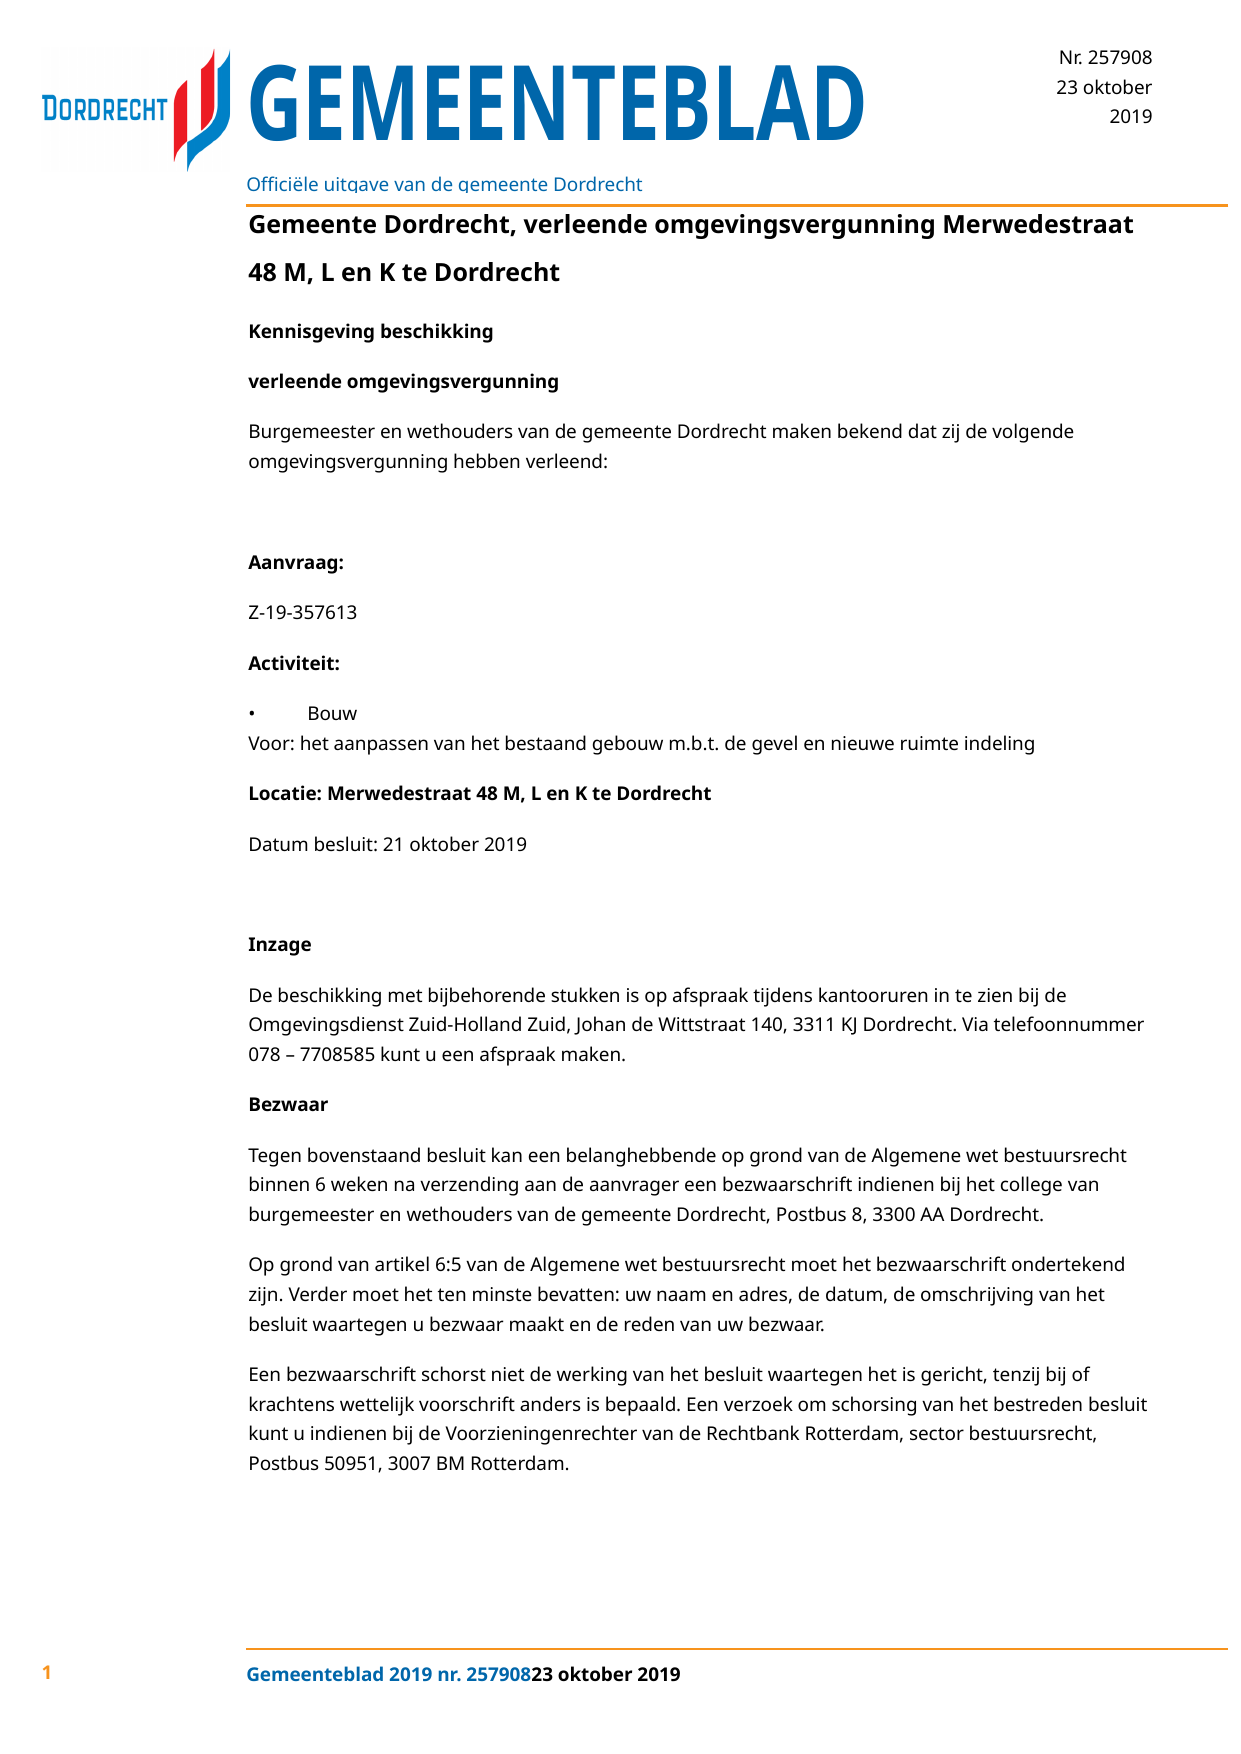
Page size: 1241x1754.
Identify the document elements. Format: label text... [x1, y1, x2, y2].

text Datum besluit: 21 oktober 2019 [248, 831, 1152, 857]
text Inzage [248, 932, 1152, 957]
text Gemeente Dordrecht, verleende omgevingsvergunning Merwedestraat 48 M, L en K te Dordrecht [248, 207, 1152, 288]
text De beschikking met bijbehorende stukken is op afspraak tijdens kantooruren in te zien bij de Omgevingsdienst Zuid-Holland Zuid, Johan de Wittstraat 140, 3311 KJ Dordrecht. Via telefoonnummer 078 – 7708585 kunt u een afspraak maken. [248, 982, 1152, 1067]
text Een bezwaarschrift schorst niet de werking van het besluit waartegen het is gericht, tenzij bij of krachtens wettelijk voorschrift anders is bepaald. Een verzoek om schorsing van het bestreden besluit kunt u indienen bij de Voorzieningenrechter van de Rechtbank Rotterdam, sector bestuursrecht, Postbus 50951, 3007 BM Rotterdam. [248, 1361, 1152, 1476]
text Aanvraag: [248, 549, 1152, 575]
list Bouw [248, 700, 1152, 726]
text Kennisgeving beschikking [248, 318, 1152, 344]
text verleende omgevingsvergunning [248, 368, 1152, 394]
text Tegen bovenstaand besluit kan een belanghebbende op grond van de Algemene wet bestuursrecht binnen 6 weken na verzending aan de aanvrager een bezwaarschrift indienen bij het college van burgemeester en wethouders van de gemeente Dordrecht, Postbus 8, 3300 AA Dordrecht. [248, 1142, 1152, 1227]
text Op grond van artikel 6:5 van de Algemene wet bestuursrecht moet het bezwaarschrift ondertekend zijn. Verder moet het ten minste bevatten: uw naam en adres, de datum, de omschrijving van het besluit waartegen u bezwaar maakt en de reden van uw bezwaar. [248, 1252, 1152, 1337]
text Bezwaar [248, 1092, 1152, 1117]
text Z-19-357613 [248, 599, 1152, 625]
picture [41, 47, 231, 172]
text Voor: het aanpassen van het bestaand gebouw m.b.t. de gevel en nieuwe ruimte indeling [248, 730, 1152, 756]
text Locatie: Merwedestraat 48 M, L en K te Dordrecht [248, 780, 1152, 806]
text Burgemeester en wethouders van de gemeente Dordrecht maken bekend dat zij de volgende omgevingsvergunning hebben verleend: [248, 419, 1152, 474]
text Activiteit: [248, 650, 1152, 676]
